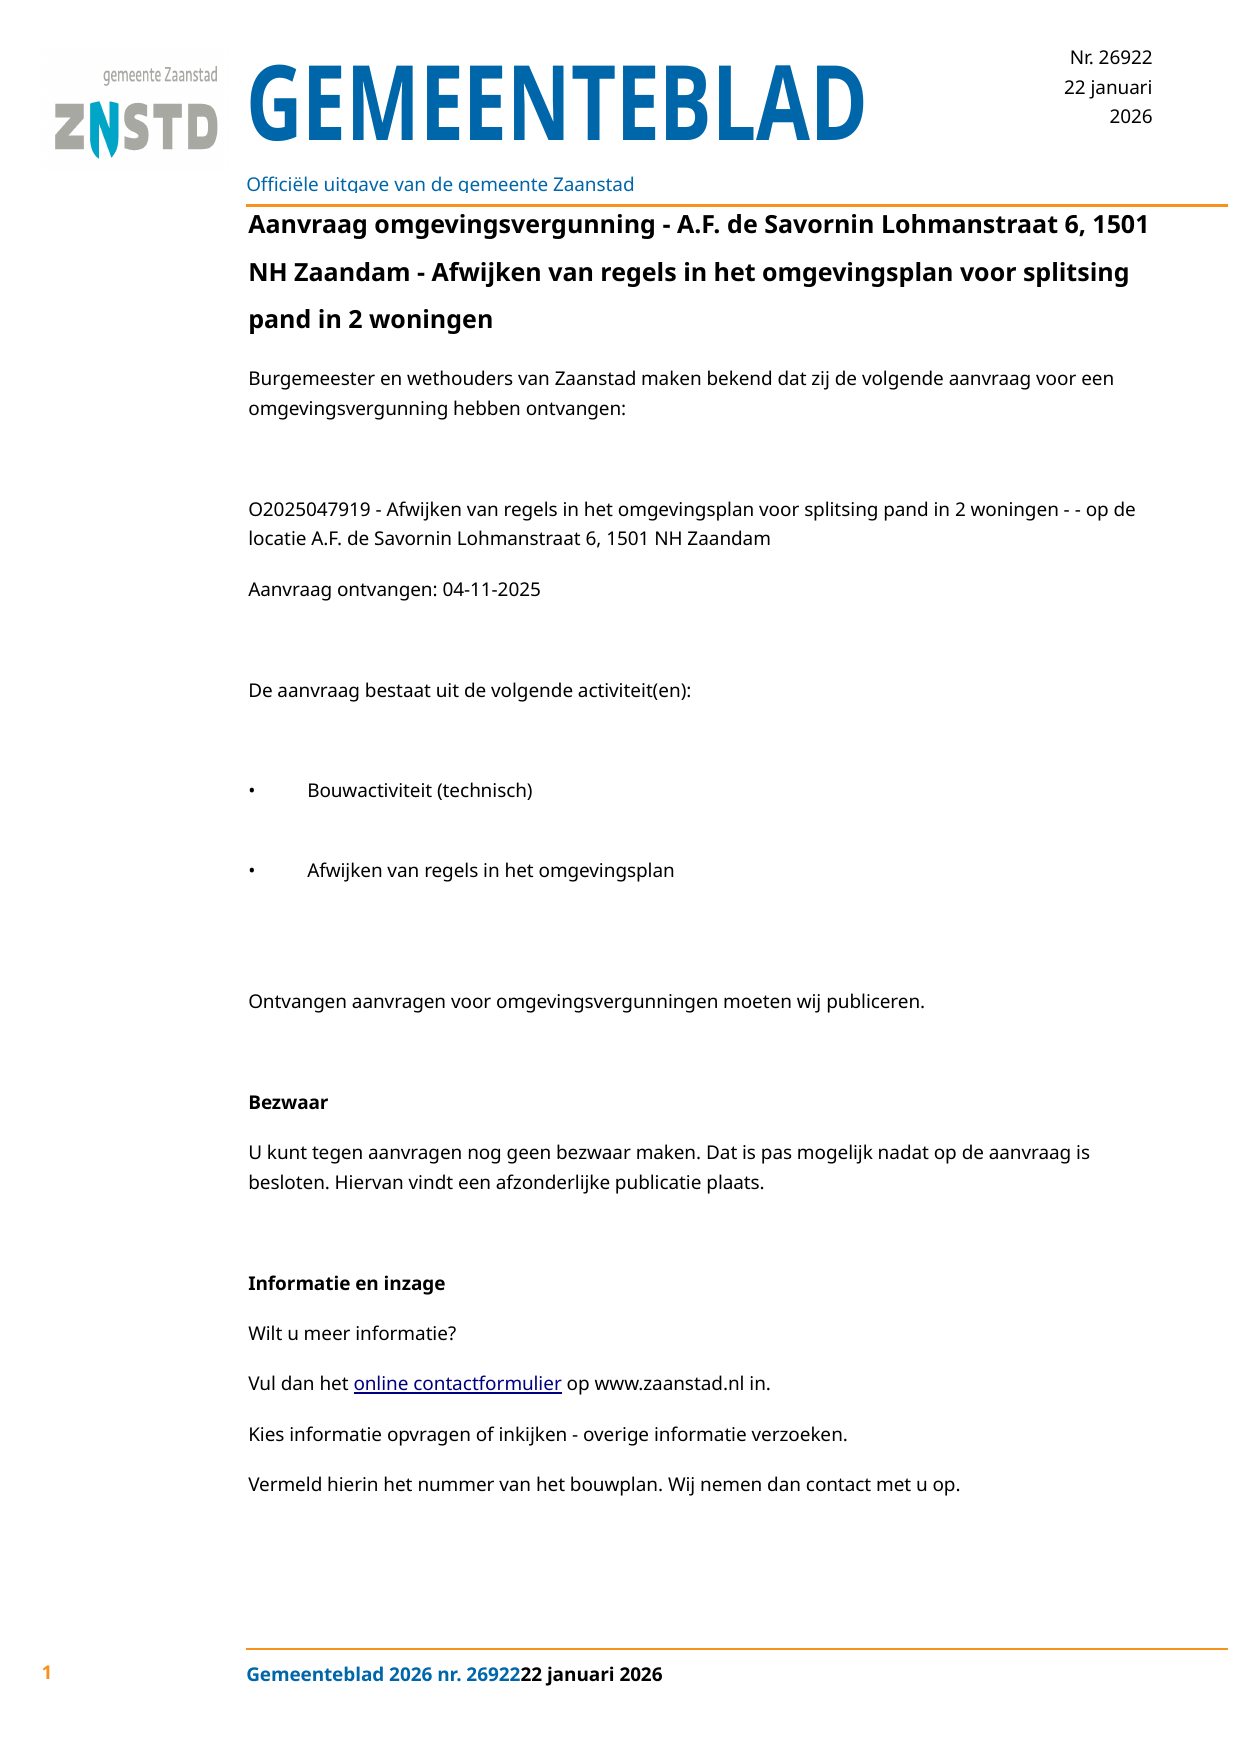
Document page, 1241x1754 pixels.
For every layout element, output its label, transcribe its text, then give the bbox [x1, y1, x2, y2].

list Afwijken van regels in het omgevingsplan [248, 858, 1152, 883]
text De aanvraag bestaat uit de volgende activiteit(en): [248, 677, 1152, 702]
text Burgemeester en wethouders van Zaanstad maken bekend dat zij de volgende aanvraag voor een omgevingsvergunning hebben ontvangen: [248, 366, 1152, 421]
picture [41, 47, 231, 172]
text Aanvraag omgevingsvergunning - A.F. de Savornin Lohmanstraat 6, 1501 NH Zaandam - Afwijken van regels in het omgevingsplan voor splitsing pand in 2 woningen [248, 207, 1152, 336]
text O2025047919 - Afwijken van regels in het omgevingsplan voor splitsing pand in 2 woningen - - op de locatie A.F. de Savornin Lohmanstraat 6, 1501 NH Zaandam [248, 496, 1152, 551]
list Bouwactiviteit (technisch) [248, 778, 1152, 803]
text Informatie en inzage [248, 1270, 1152, 1295]
text Vermeld hierin het nummer van het bouwplan. Wij nemen dan contact met u op. [248, 1471, 1152, 1497]
text U kunt tegen aanvragen nog geen bezwaar maken. Dat is pas mogelijk nadat op de aanvraag is besloten. Hiervan vindt een afzonderlijke publicatie plaats. [248, 1139, 1152, 1194]
text Aanvraag ontvangen: 04-11-2025 [248, 576, 1152, 602]
text Bezwaar [248, 1089, 1152, 1114]
text Vul dan het online contactformulier op www.zaanstad.nl in. [248, 1371, 1152, 1396]
text Kies informatie opvragen of inkijken - overige informatie verzoeken. [248, 1421, 1152, 1447]
text Ontvangen aanvragen voor omgevingsvergunningen moeten wij publiceren. [248, 988, 1152, 1014]
text Wilt u meer informatie? [248, 1320, 1152, 1346]
